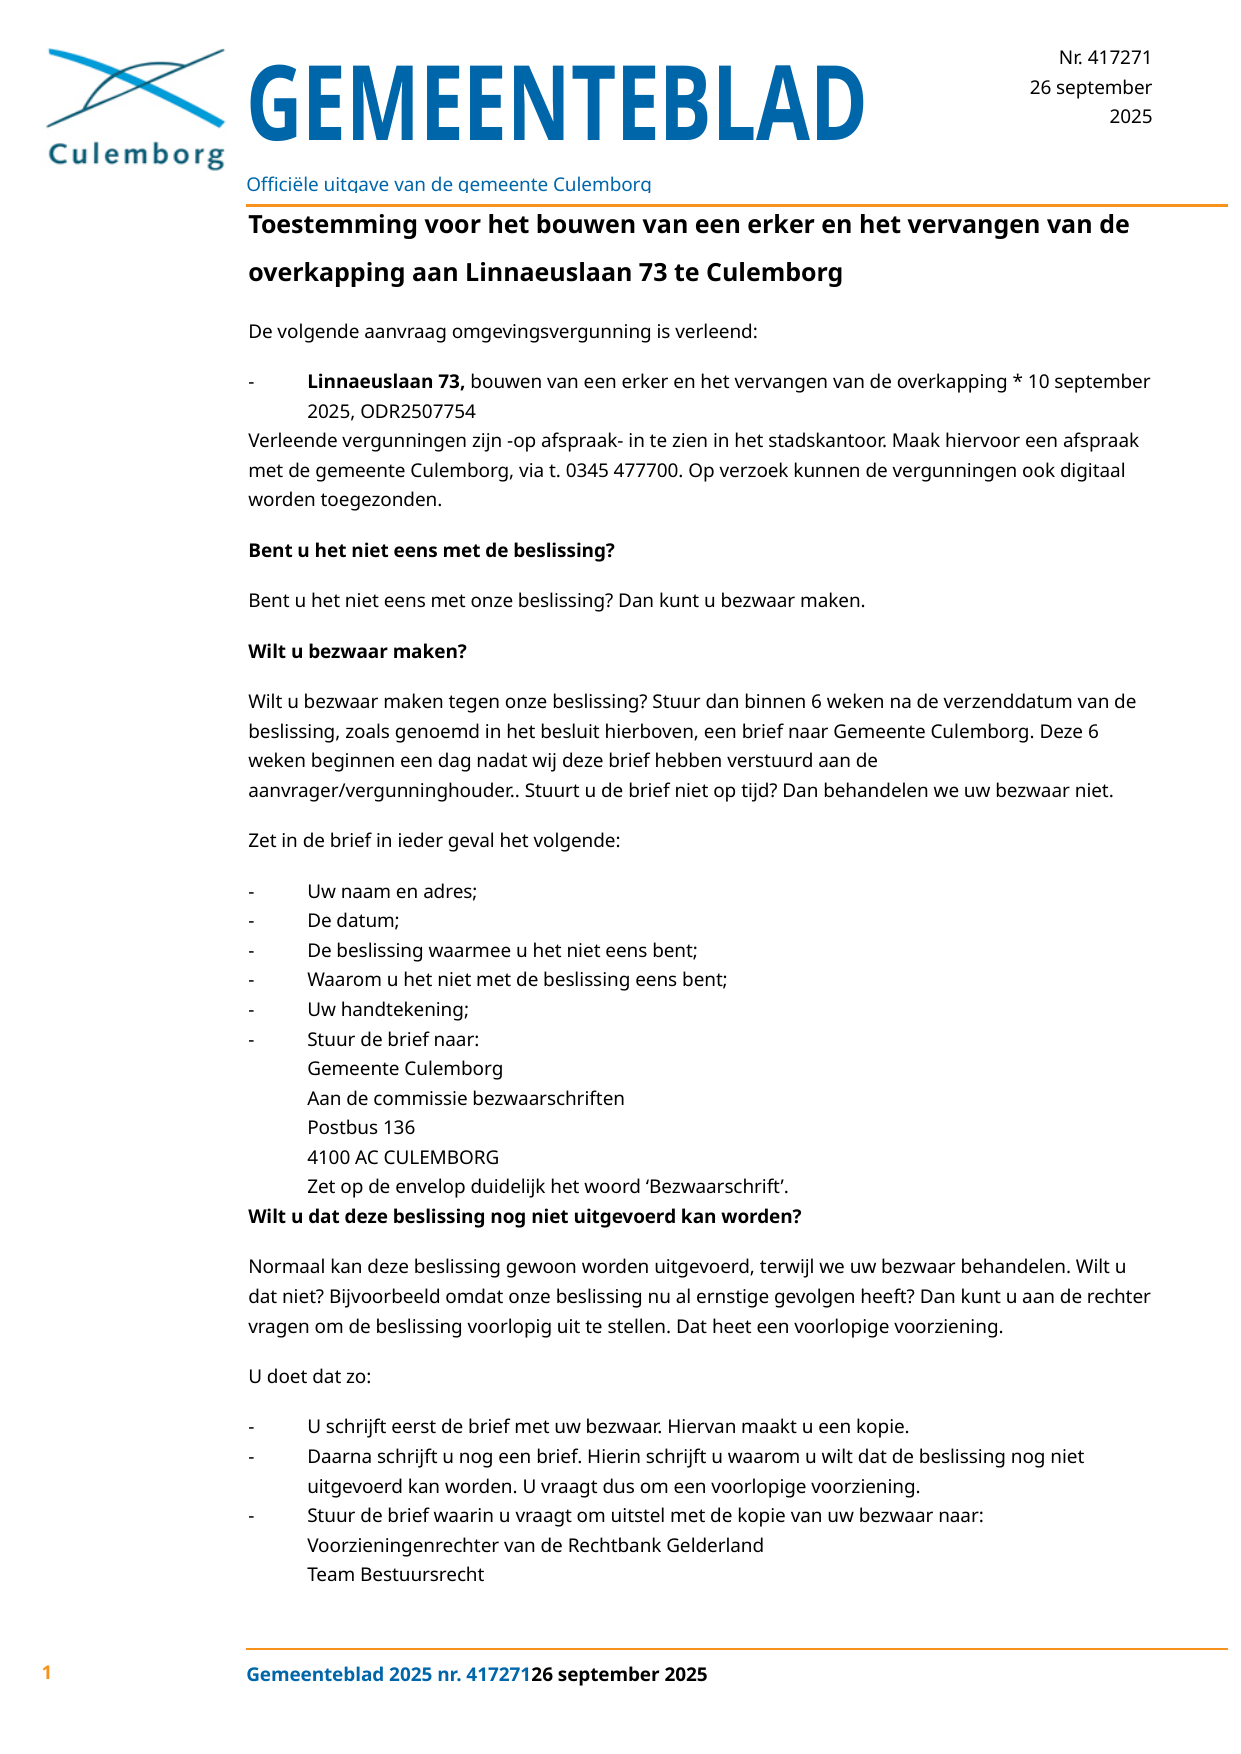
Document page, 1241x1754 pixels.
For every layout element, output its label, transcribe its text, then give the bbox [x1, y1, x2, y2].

text Toestemming voor het bouwen van een erker en het vervangen van de overkapping aan Linnaeuslaan 73 te Culemborg [248, 207, 1152, 288]
list Aan de commissie bezwaarschriften [248, 1085, 1152, 1111]
text Wilt u dat deze beslissing nog niet uitgevoerd kan worden? [248, 1203, 1152, 1229]
list Zet op de envelop duidelijk het woord ‘Bezwaarschrift’. [248, 1174, 1152, 1199]
text De volgende aanvraag omgevingsvergunning is verleend: [248, 318, 1152, 344]
text U doet dat zo: [248, 1363, 1152, 1389]
list Gemeente Culemborg [248, 1055, 1152, 1081]
list Uw handtekening; [248, 996, 1152, 1022]
list De beslissing waarmee u het niet eens bent; [248, 937, 1152, 963]
text Wilt u bezwaar maken? [248, 638, 1152, 664]
text Zet in de brief in ieder geval het volgende: [248, 827, 1152, 853]
list Stuur de brief naar: [248, 1026, 1152, 1052]
list U schrijft eerst de brief met uw bezwaar. Hiervan maakt u een kopie. [248, 1414, 1152, 1439]
list Daarna schrijft u nog een brief. Hierin schrijft u waarom u wilt dat de beslissing nog niet uitgevoerd kan worden. U vraagt dus om een voorlopige voorziening. [248, 1443, 1152, 1499]
list 4100 AC CULEMBORG [248, 1144, 1152, 1170]
list Voorzieningenrechter van de Rechtbank Gelderland [248, 1532, 1152, 1558]
list Uw naam en adres; [248, 878, 1152, 904]
picture [41, 47, 231, 172]
list De datum; [248, 907, 1152, 933]
list Postbus 136 [248, 1114, 1152, 1140]
list Team Bestuursrecht [248, 1562, 1152, 1587]
list Stuur de brief waarin u vraagt om uitstel met de kopie van uw bezwaar naar: [248, 1502, 1152, 1528]
list Waarom u het niet met de beslissing eens bent; [248, 967, 1152, 992]
text Bent u het niet eens met onze beslissing? Dan kunt u bezwaar maken. [248, 587, 1152, 613]
text Bent u het niet eens met de beslissing? [248, 537, 1152, 563]
text Verleende vergunningen zijn -op afspraak- in te zien in het stadskantoor. Maak hiervoor een afspraak met de gemeente Culemborg, via t. 0345 477700. Op verzoek kunnen de vergunningen ook digitaal worden toegezonden. [248, 427, 1152, 512]
text Normaal kan deze beslissing gewoon worden uitgevoerd, terwijl we uw bezwaar behandelen. Wilt u dat niet? Bijvoorbeeld omdat onze beslissing nu al ernstige gevolgen heeft? Dan kunt u aan de rechter vragen om de beslissing voorlopig uit te stellen. Dat heet een voorlopige voorziening. [248, 1254, 1152, 1339]
list Linnaeuslaan 73, bouwen van een erker en het vervangen van de overkapping * 10 september 2025, ODR2507754 [248, 368, 1152, 424]
text Wilt u bezwaar maken tegen onze beslissing? Stuur dan binnen 6 weken na de verzenddatum van de beslissing, zoals genoemd in het besluit hierboven, een brief naar Gemeente Culemborg. Deze 6 weken beginnen een dag nadat wij deze brief hebben verstuurd aan de aanvrager/vergunninghouder.. Stuurt u de brief niet op tijd? Dan behandelen we uw bezwaar niet. [248, 688, 1152, 803]
